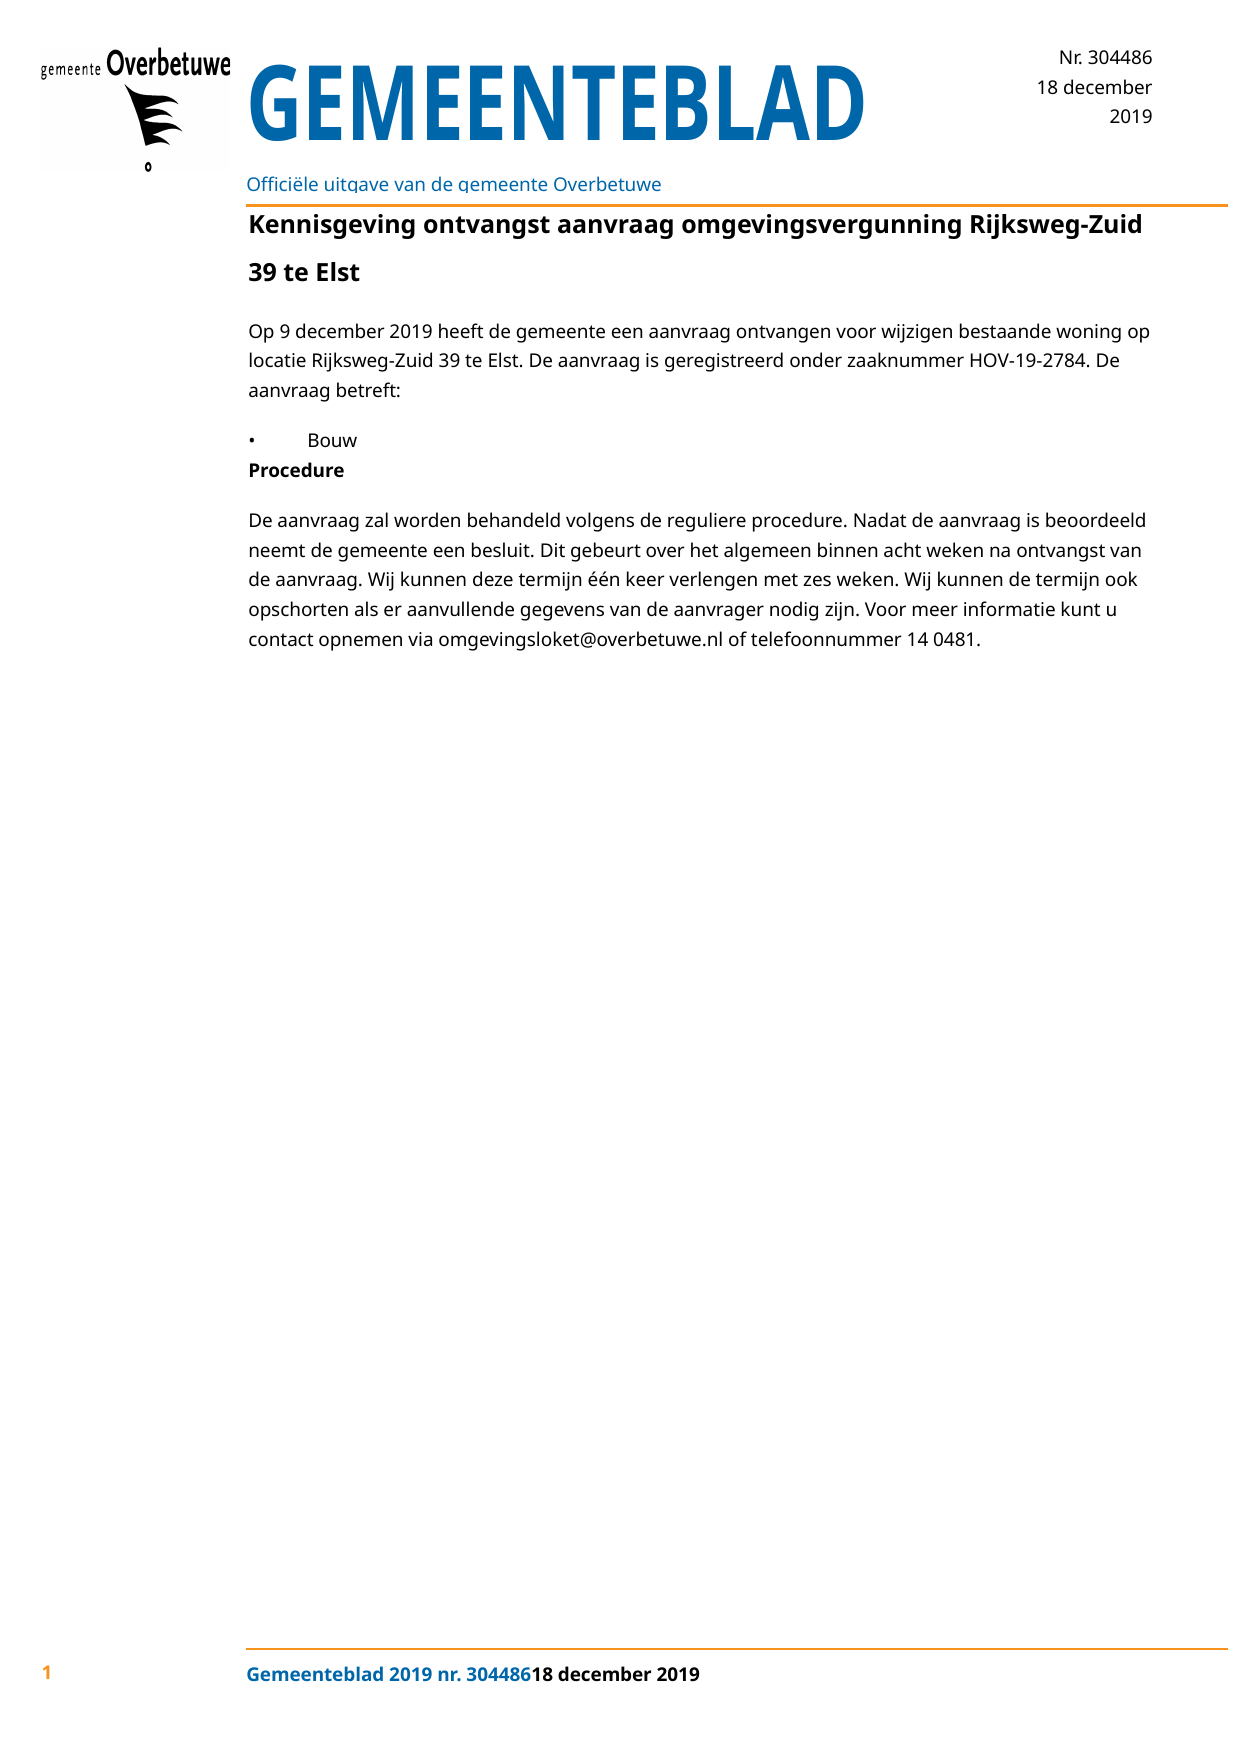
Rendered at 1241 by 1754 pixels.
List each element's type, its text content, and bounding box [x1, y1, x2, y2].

picture [41, 47, 231, 172]
text De aanvraag zal worden behandeld volgens de reguliere procedure. Nadat de aanvraag is beoordeeld neemt de gemeente een besluit. Dit gebeurt over het algemeen binnen acht weken na ontvangst van de aanvraag. Wij kunnen deze termijn één keer verlengen met zes weken. Wij kunnen de termijn ook opschorten als er aanvullende gegevens van de aanvrager nodig zijn. Voor meer informatie kunt u contact opnemen via omgevingsloket@overbetuwe.nl of telefoonnummer 14 0481. [248, 507, 1152, 652]
text Procedure [248, 457, 1152, 483]
text Kennisgeving ontvangst aanvraag omgevingsvergunning Rijksweg-Zuid 39 te Elst [248, 207, 1152, 288]
text Op 9 december 2019 heeft de gemeente een aanvraag ontvangen voor wijzigen bestaande woning op locatie Rijksweg-Zuid 39 te Elst. De aanvraag is geregistreerd onder zaaknummer HOV-19-2784. De aanvraag betreft: [248, 318, 1152, 403]
list Bouw [248, 427, 1152, 453]
